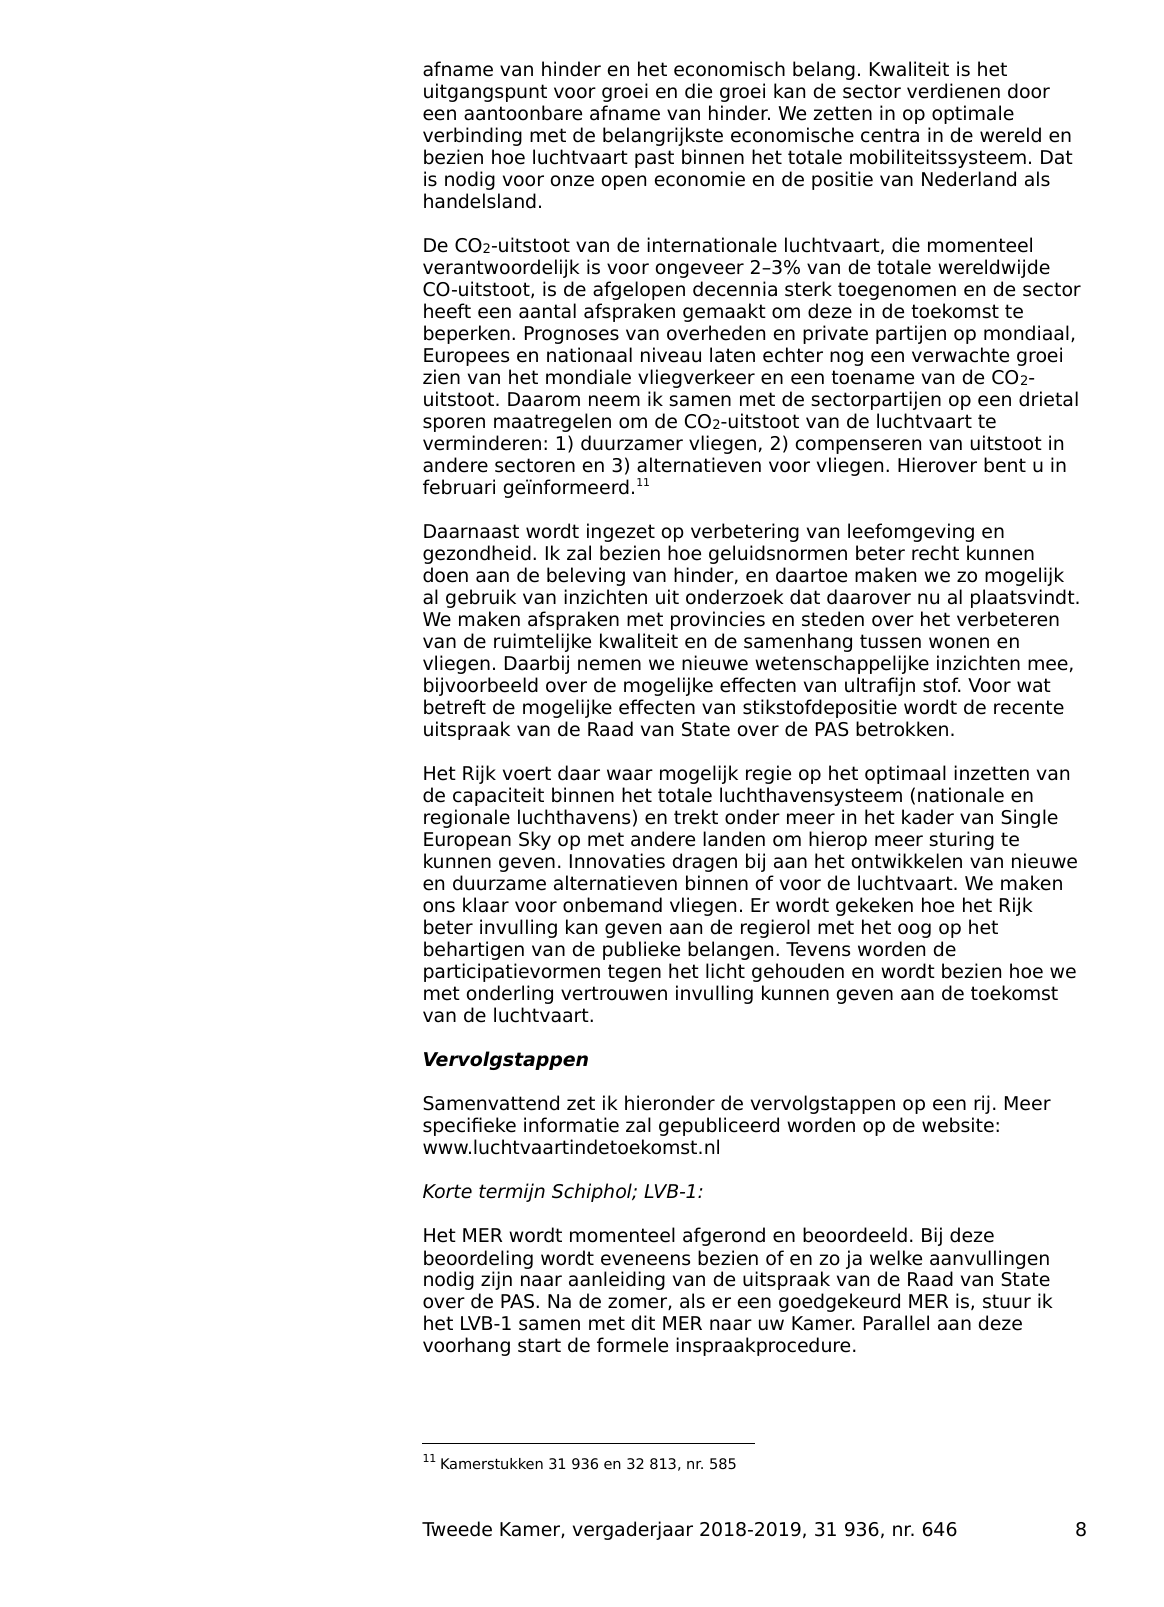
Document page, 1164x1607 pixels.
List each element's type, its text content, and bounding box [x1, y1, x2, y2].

subtitle Vervolgstappen [422, 1049, 1087, 1071]
text De CO2-uitstoot van de internationale luchtvaart, die momenteel verantwoordelijk is voor ongeveer 2–3% van de totale wereldwijde CO-uitstoot, is de afgelopen decennia sterk toegenomen en de sector heeft een aantal afspraken gemaakt om deze in de toekomst te beperken. Prognoses van overheden en private partijen op mondiaal, Europees en nationaal niveau laten echter nog een verwachte groei zien van het mondiale vliegverkeer en een toename van de CO2-uitstoot. Daarom neem ik samen met de sectorpartijen op een drietal sporen maatregelen om de CO2-uitstoot van de luchtvaart te verminderen: 1) duurzamer vliegen, 2) compenseren van uitstoot in andere sectoren en 3) alternatieven voor vliegen. Hierover bent u in februari geïnformeerd. [422, 235, 1087, 499]
text afname van hinder en het economisch belang. Kwaliteit is het uitgangspunt voor groei en die groei kan de sector verdienen door een aantoonbare afname van hinder. We zetten in op optimale verbinding met de belangrijkste economische centra in de wereld en bezien hoe luchtvaart past binnen het totale mobiliteitssysteem. Dat is nodig voor onze open economie en de positie van Nederland als handelsland. [422, 59, 1087, 213]
text Het Rijk voert daar waar mogelijk regie op het optimaal inzetten van de capaciteit binnen het totale luchthavensysteem (nationale en regionale luchthavens) en trekt onder meer in het kader van Single European Sky op met andere landen om hierop meer sturing te kunnen geven. Innovaties dragen bij aan het ontwikkelen van nieuwe en duurzame alternatieven binnen of voor de luchtvaart. We maken ons klaar voor onbemand vliegen. Er wordt gekeken hoe het Rijk beter invulling kan geven aan de regierol met het oog op het behartigen van de publieke belangen. Tevens worden de participatievormen tegen het licht gehouden en wordt bezien hoe we met onderling vertrouwen invulling kunnen geven aan de toekomst van de luchtvaart. [422, 763, 1087, 1027]
subtitle Korte termijn Schiphol; LVB-1: [422, 1181, 1087, 1203]
text Het MER wordt momenteel afgerond en beoordeeld. Bij deze beoordeling wordt eveneens bezien of en zo ja welke aanvullingen nodig zijn naar aanleiding van de uitspraak van de Raad van State over de PAS. Na de zomer, als er een goedgekeurd MER is, stuur ik het LVB-1 samen met dit MER naar uw Kamer. Parallel aan deze voorhang start de formele inspraakprocedure. [422, 1225, 1087, 1357]
text Samenvattend zet ik hieronder de vervolgstappen op een rij. Meer specifieke informatie zal gepubliceerd worden op de website: www.luchtvaartindetoekomst.nl [422, 1093, 1087, 1159]
text Kamerstukken 31 936 en 32 813, nr. 585 [422, 1452, 1087, 1474]
text Daarnaast wordt ingezet op verbetering van leefomgeving en gezondheid. Ik zal bezien hoe geluidsnormen beter recht kunnen doen aan de beleving van hinder, en daartoe maken we zo mogelijk al gebruik van inzichten uit onderzoek dat daarover nu al plaatsvindt. We maken afspraken met provincies en steden over het verbeteren van de ruimtelijke kwaliteit en de samenhang tussen wonen en vliegen. Daarbij nemen we nieuwe wetenschappelijke inzichten mee, bijvoorbeeld over de mogelijke effecten van ultrafijn stof. Voor wat betreft de mogelijke effecten van stikstofdepositie wordt de recente uitspraak van de Raad van State over de PAS betrokken. [422, 521, 1087, 741]
